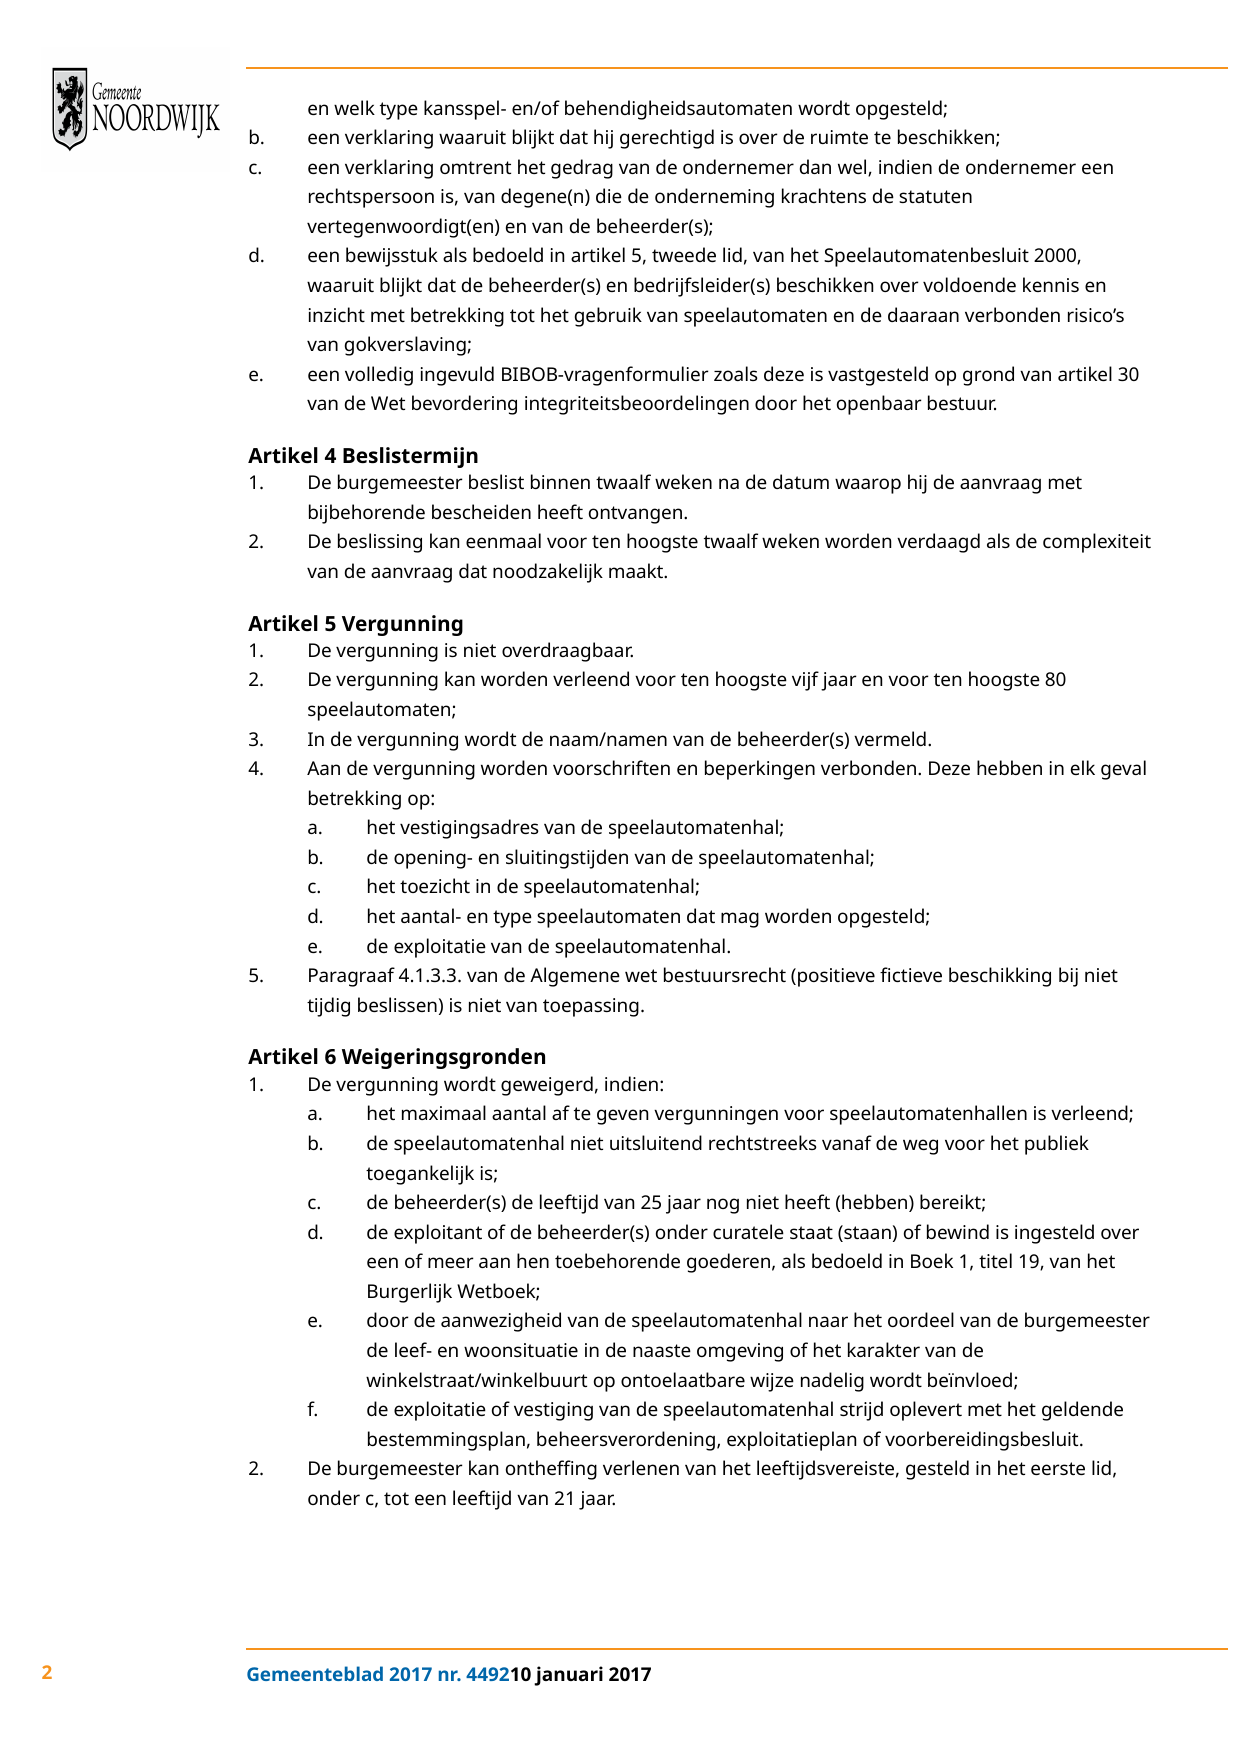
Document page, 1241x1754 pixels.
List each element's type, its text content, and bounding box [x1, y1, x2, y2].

list het aantal- en type speelautomaten dat mag worden opgesteld; [307, 903, 1152, 929]
picture [41, 47, 231, 172]
list De burgemeester kan ontheffing verlenen van het leeftijdsvereiste, gesteld in het eerste lid, onder c, tot een leeftijd van 21 jaar. [248, 1456, 1152, 1511]
text Artikel 4 Beslistermijn [248, 441, 1152, 469]
list De vergunning kan worden verleend voor ten hoogste vijf jaar en voor ten hoogste 80 speelautomaten; [248, 667, 1152, 722]
list de beheerder(s) de leeftijd van 25 jaar nog niet heeft (hebben) bereikt; [307, 1189, 1152, 1215]
list De burgemeester beslist binnen twaalf weken na de datum waarop hij de aanvraag met bijbehorende bescheiden heeft ontvangen. [248, 469, 1152, 525]
list De beslissing kan eenmaal voor ten hoogste twaalf weken worden verdaagd als de complexiteit van de aanvraag dat noodzakelijk maakt. [248, 529, 1152, 584]
list De vergunning is niet overdraagbaar. [248, 637, 1152, 663]
list de exploitatie van de speelautomatenhal. [307, 933, 1152, 959]
list de speelautomatenhal niet uitsluitend rechtstreeks vanaf de weg voor het publiek toegankelijk is; [307, 1130, 1152, 1185]
list Paragraaf 4.1.3.3. van de Algemene wet bestuursrecht (positieve fictieve beschikking bij niet tijdig beslissen) is niet van toepassing. [248, 962, 1152, 1018]
list de exploitatie of vestiging van de speelautomatenhal strijd oplevert met het geldende bestemmingsplan, beheersverordening, exploitatieplan of voorbereidingsbesluit. [307, 1396, 1152, 1452]
text Artikel 6 Weigeringsgronden [248, 1042, 1152, 1071]
list een bewijsstuk als bedoeld in artikel 5, tweede lid, van het Speelautomatenbesluit 2000, waaruit blijkt dat de beheerder(s) en bedrijfsleider(s) beschikken over voldoende kennis en inzicht met betrekking tot het gebruik van speelautomaten en de daaraan verbonden risico’s van gokverslaving; [248, 243, 1152, 357]
list een volledig ingevuld BIBOB-vragenformulier zoals deze is vastgesteld op grond van artikel 30 van de Wet bevordering integriteitsbeoordelingen door het openbaar bestuur. [248, 361, 1152, 416]
list een verklaring omtrent het gedrag van de ondernemer dan wel, indien de ondernemer een rechtspersoon is, van degene(n) die de onderneming krachtens de statuten vertegenwoordigt(en) en van de beheerder(s); [248, 154, 1152, 239]
list De vergunning wordt geweigerd, indien: [248, 1071, 1152, 1097]
list en welk type kansspel- en/of behendigheidsautomaten wordt opgesteld; [248, 95, 1152, 121]
list het vestigingsadres van de speelautomatenhal; [307, 814, 1152, 840]
list door de aanwezigheid van de speelautomatenhal naar het oordeel van de burgemeester de leef- en woonsituatie in de naaste omgeving of het karakter van de winkelstraat/winkelbuurt op ontoelaatbare wijze nadelig wordt beïnvloed; [307, 1308, 1152, 1392]
list de exploitant of de beheerder(s) onder curatele staat (staan) of bewind is ingesteld over een of meer aan hen toebehorende goederen, als bedoeld in Boek 1, titel 19, van het Burgerlijk Wetboek; [307, 1219, 1152, 1304]
text Artikel 5 Vergunning [248, 609, 1152, 637]
list het toezicht in de speelautomatenhal; [307, 874, 1152, 899]
list een verklaring waaruit blijkt dat hij gerechtigd is over de ruimte te beschikken; [248, 124, 1152, 150]
list de opening- en sluitingstijden van de speelautomatenhal; [307, 844, 1152, 870]
list het maximaal aantal af te geven vergunningen voor speelautomatenhallen is verleend; [307, 1101, 1152, 1126]
list In de vergunning wordt de naam/namen van de beheerder(s) vermeld. [248, 726, 1152, 752]
list Aan de vergunning worden voorschriften en beperkingen verbonden. Deze hebben in elk geval betrekking op: [248, 755, 1152, 811]
